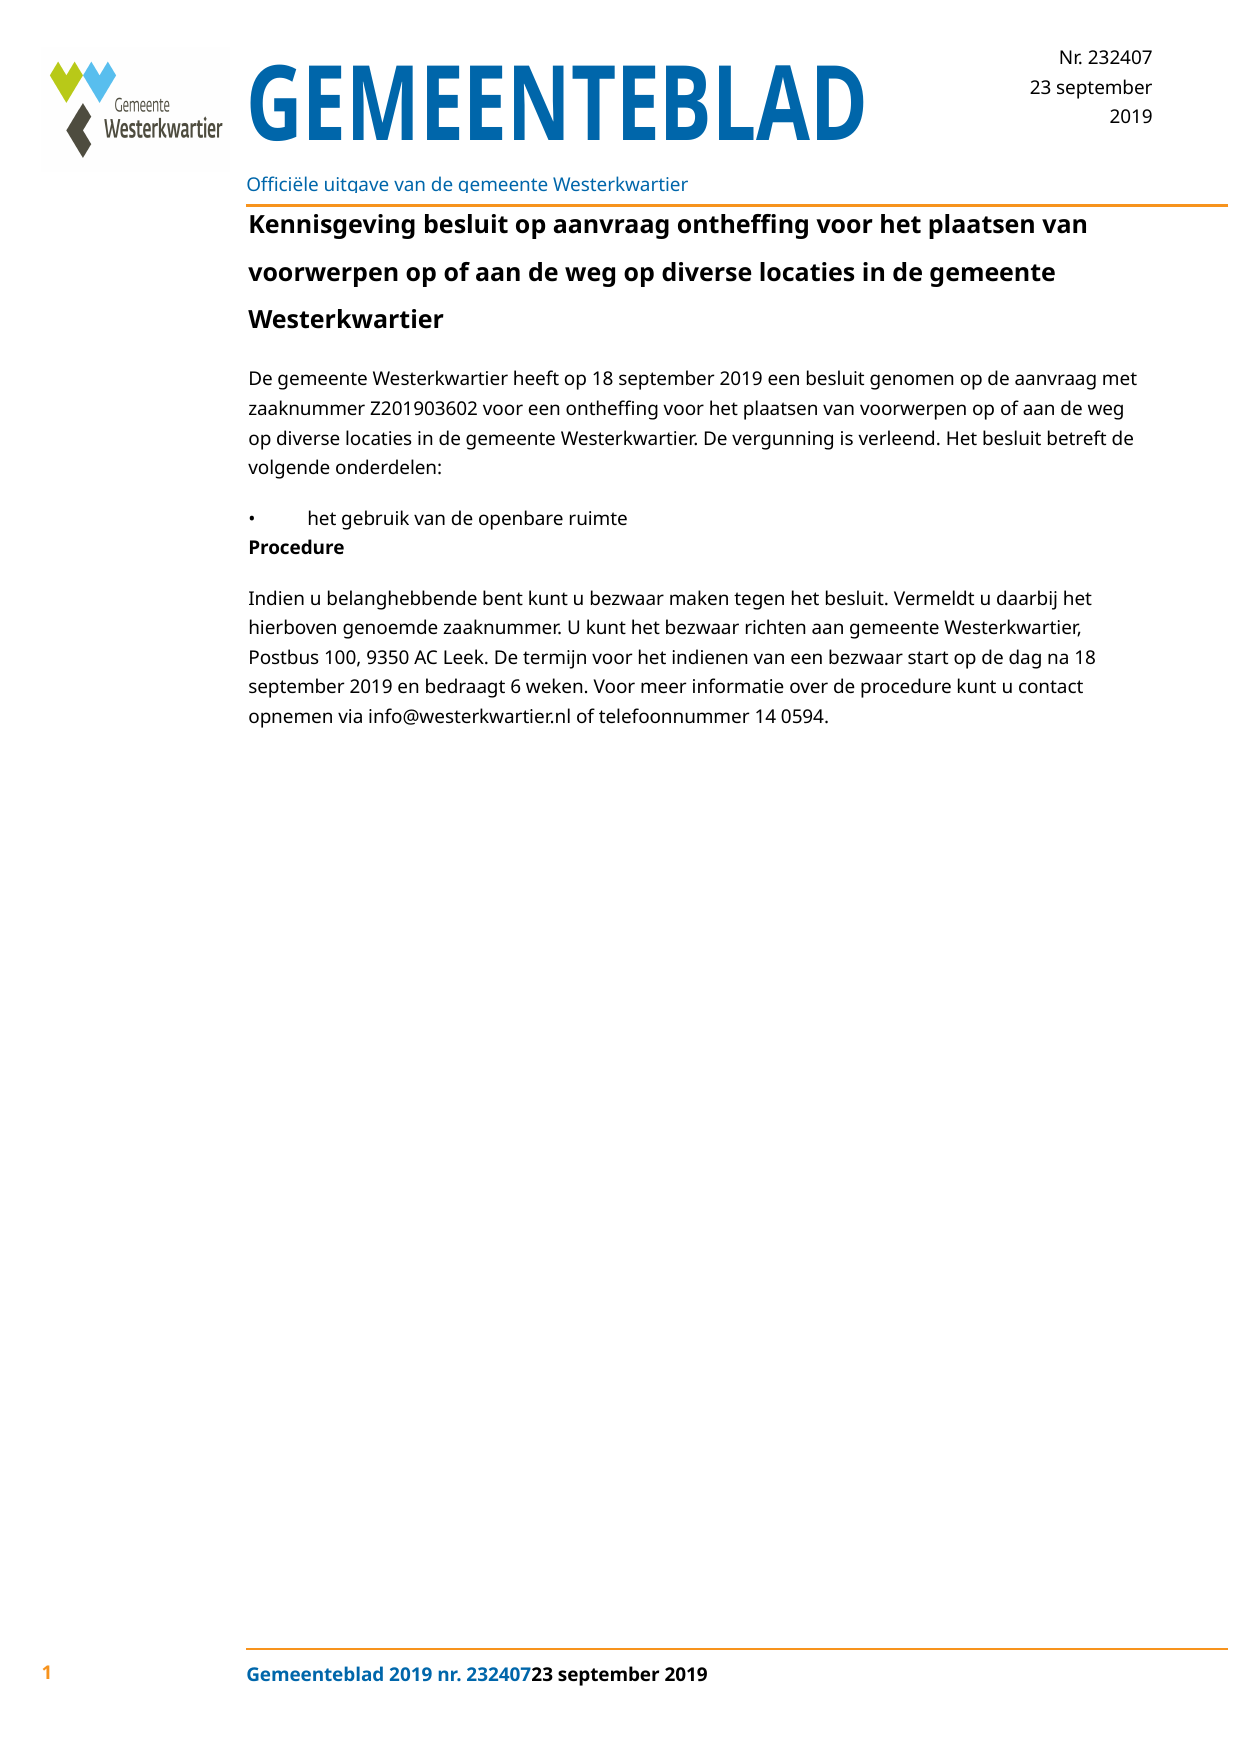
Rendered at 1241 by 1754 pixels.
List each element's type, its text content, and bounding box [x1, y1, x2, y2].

text De gemeente Westerkwartier heeft op 18 september 2019 een besluit genomen op de aanvraag met zaaknummer Z201903602 voor een ontheffing voor het plaatsen van voorwerpen op of aan de weg op diverse locaties in de gemeente Westerkwartier. De vergunning is verleend. Het besluit betreft de volgende onderdelen: [248, 366, 1152, 480]
picture [41, 47, 231, 172]
text Indien u belanghebbende bent kunt u bezwaar maken tegen het besluit. Vermeldt u daarbij het hierboven genoemde zaaknummer. U kunt het bezwaar richten aan gemeente Westerkwartier, Postbus 100, 9350 AC Leek. De termijn voor het indienen van een bezwaar start op de dag na 18 september 2019 en bedraagt 6 weken. Voor meer informatie over de procedure kunt u contact opnemen via info@westerkwartier.nl of telefoonnummer 14 0594. [248, 585, 1152, 729]
list het gebruik van de openbare ruimte [248, 505, 1152, 530]
text Kennisgeving besluit op aanvraag ontheffing voor het plaatsen van voorwerpen op of aan de weg op diverse locaties in de gemeente Westerkwartier [248, 207, 1152, 336]
text Procedure [248, 534, 1152, 560]
